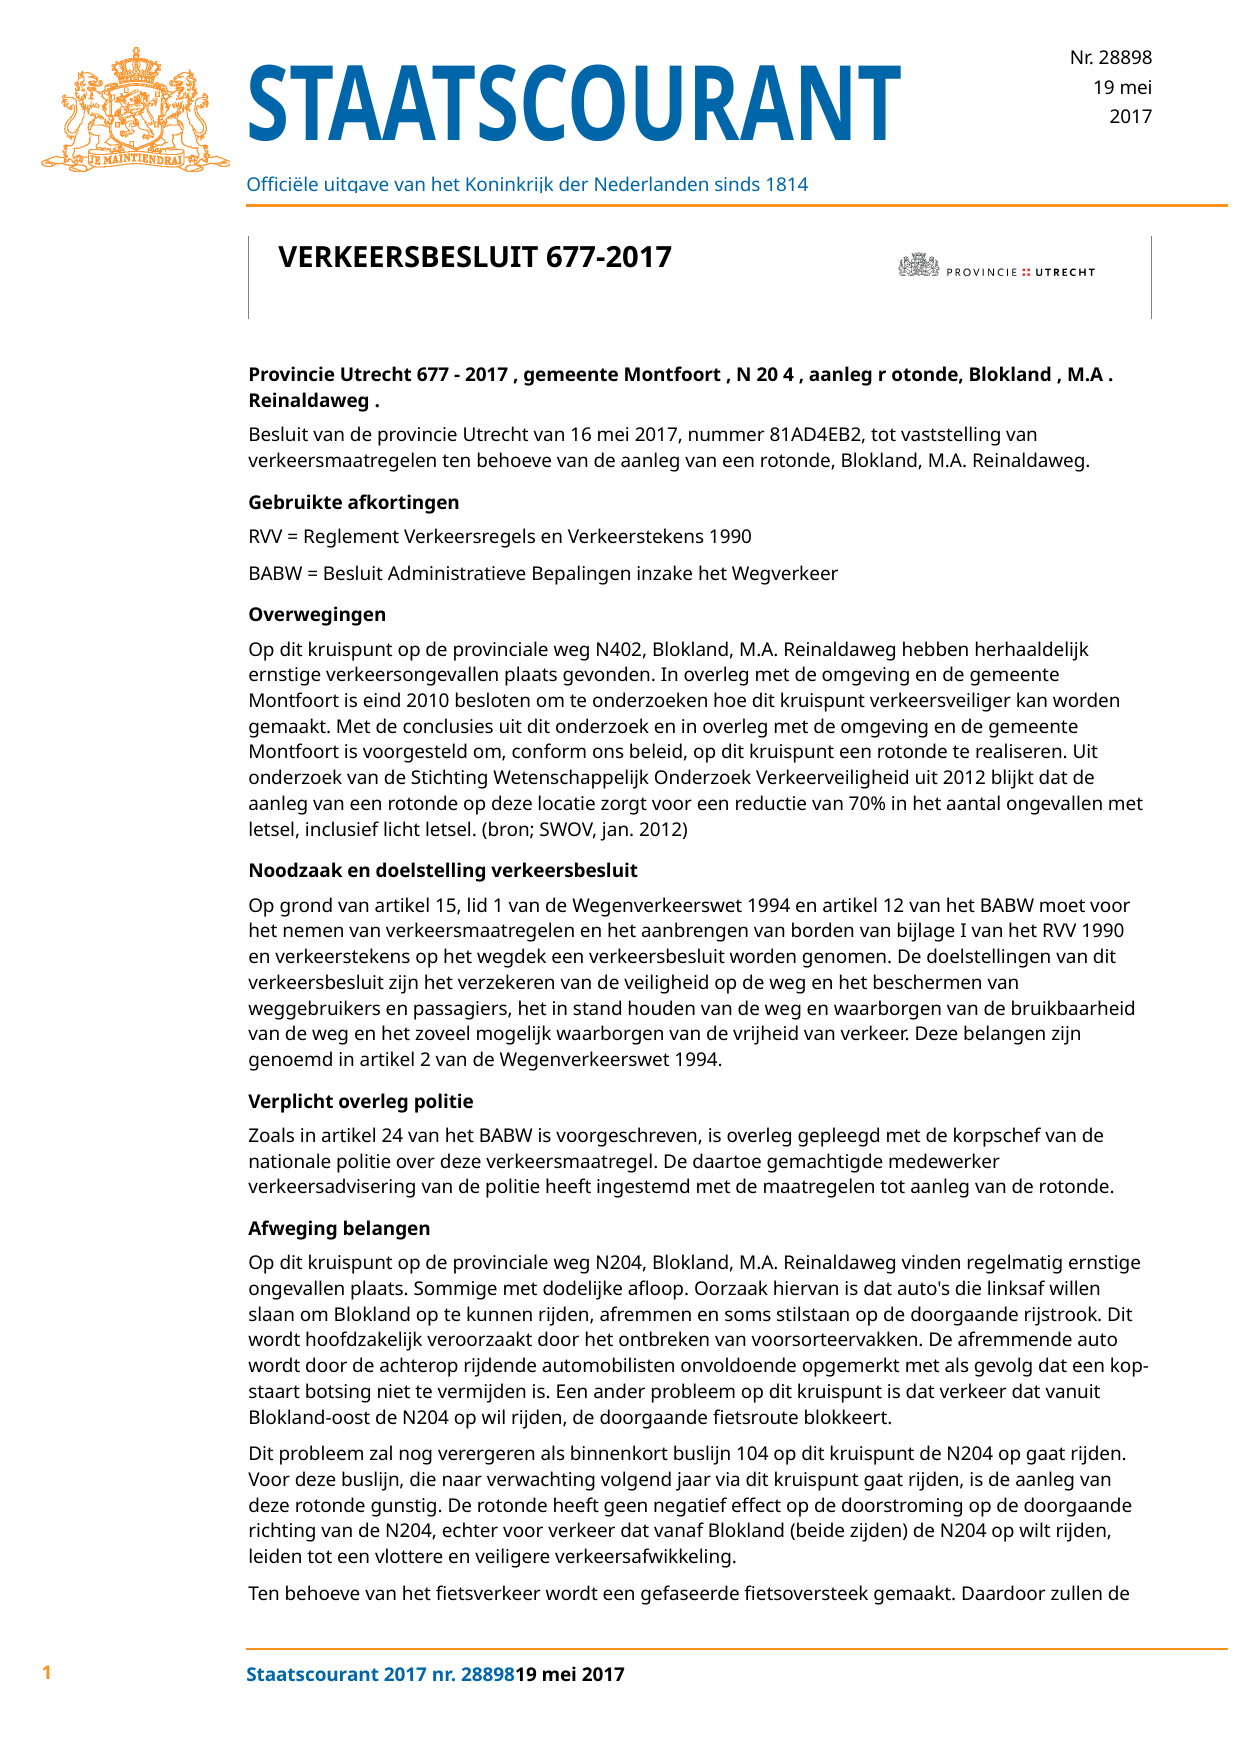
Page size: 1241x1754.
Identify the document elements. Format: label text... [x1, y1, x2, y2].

text Dit probleem zal nog verergeren als binnenkort buslijn 104 op dit kruispunt de N204 op gaat rijden. Voor deze buslijn, die naar verwachting volgend jaar via dit kruispunt gaat rijden, is de aanleg van deze rotonde gunstig. De rotonde heeft geen negatief effect op de doorstroming op de doorgaande richting van de N204, echter voor verkeer dat vanaf Blokland (beide zijden) de N204 op wilt rijden, leiden tot een vlottere en veiligere verkeersafwikkeling. [248, 1441, 1152, 1569]
picture [41, 47, 231, 172]
text BABW = Besluit Administratieve Bepalingen inzake het Wegverkeer [248, 560, 1152, 586]
text Zoals in artikel 24 van het BABW is voorgeschreven, is overleg gepleegd met de korpschef van de nationale politie over deze verkeersmaatregel. De daartoe gemachtigde medewerker verkeersadvisering van de politie heeft ingestemd met de maatregelen tot aanleg van de rotonde. [248, 1122, 1152, 1199]
text Ten behoeve van het fietsverkeer wordt een gefaseerde fietsoversteek gemaakt. Daardoor zullen de [248, 1580, 1152, 1606]
text RVV = Reglement Verkeersregels en Verkeerstekens 1990 [248, 523, 1152, 549]
table_header VERKEERSBESLUIT 677-2017 [249, 236, 850, 319]
text Verplicht overleg politie [248, 1088, 1152, 1114]
text Besluit van de provincie Utrecht van 16 mei 2017, nummer 81AD4EB2, tot vaststelling van verkeersmaatregelen ten behoeve van de aanleg van een rotonde, Blokland, M.A. Reinaldaweg. [248, 421, 1152, 473]
text Provincie Utrecht 677 - 2017 , gemeente Montfoort , N 20 4 , aanleg r otonde, Blokland , M.A . Reinaldaweg . [248, 362, 1152, 413]
text Gebruikte afkortingen [248, 489, 1152, 515]
text Noodzaak en doelstelling verkeersbesluit [248, 858, 1152, 883]
table_header [850, 236, 1151, 319]
text Overwegingen [248, 602, 1152, 627]
text Afweging belangen [248, 1215, 1152, 1241]
picture [882, 236, 1119, 293]
text Op dit kruispunt op de provinciale weg N204, Blokland, M.A. Reinaldaweg vinden regelmatig ernstige ongevallen plaats. Sommige met dodelijke afloop. Oorzaak hiervan is dat auto's die linksaf willen slaan om Blokland op te kunnen rijden, afremmen en soms stilstaan op de doorgaande rijstrook. Dit wordt hoofdzakelijk veroorzaakt door het ontbreken van voorsorteervakken. De afremmende auto wordt door de achterop rijdende automobilisten onvoldoende opgemerkt met als gevolg dat een kop-staart botsing niet te vermijden is. Een ander probleem op dit kruispunt is dat verkeer dat vanuit Blokland-oost de N204 op wil rijden, de doorgaande fietsroute blokkeert. [248, 1249, 1152, 1429]
text Op grond van artikel 15, lid 1 van de Wegenverkeerswet 1994 en artikel 12 van het BABW moet voor het nemen van verkeersmaatregelen en het aanbrengen van borden van bijlage I van het RVV 1990 en verkeerstekens op het wegdek een verkeersbesluit worden genomen. De doelstellingen van dit verkeersbesluit zijn het verzekeren van de veiligheid op de weg en het beschermen van weggebruikers en passagiers, het in stand houden van de weg en waarborgen van de bruikbaarheid van de weg en het zoveel mogelijk waarborgen van de vrijheid van verkeer. Deze belangen zijn genoemd in artikel 2 van de Wegenverkeerswet 1994. [248, 892, 1152, 1072]
text Op dit kruispunt op de provinciale weg N402, Blokland, M.A. Reinaldaweg hebben herhaaldelijk ernstige verkeersongevallen plaats gevonden. In overleg met de omgeving en de gemeente Montfoort is eind 2010 besloten om te onderzoeken hoe dit kruispunt verkeersveiliger kan worden gemaakt. Met de conclusies uit dit onderzoek en in overleg met de omgeving en de gemeente Montfoort is voorgesteld om, conform ons beleid, op dit kruispunt een rotonde te realiseren. Uit onderzoek van de Stichting Wetenschappelijk Onderzoek Verkeerveiligheid uit 2012 blijkt dat de aanleg van een rotonde op deze locatie zorgt voor een reductie van 70% in het aantal ongevallen met letsel, inclusief licht letsel. (bron; SWOV, jan. 2012) [248, 636, 1152, 842]
